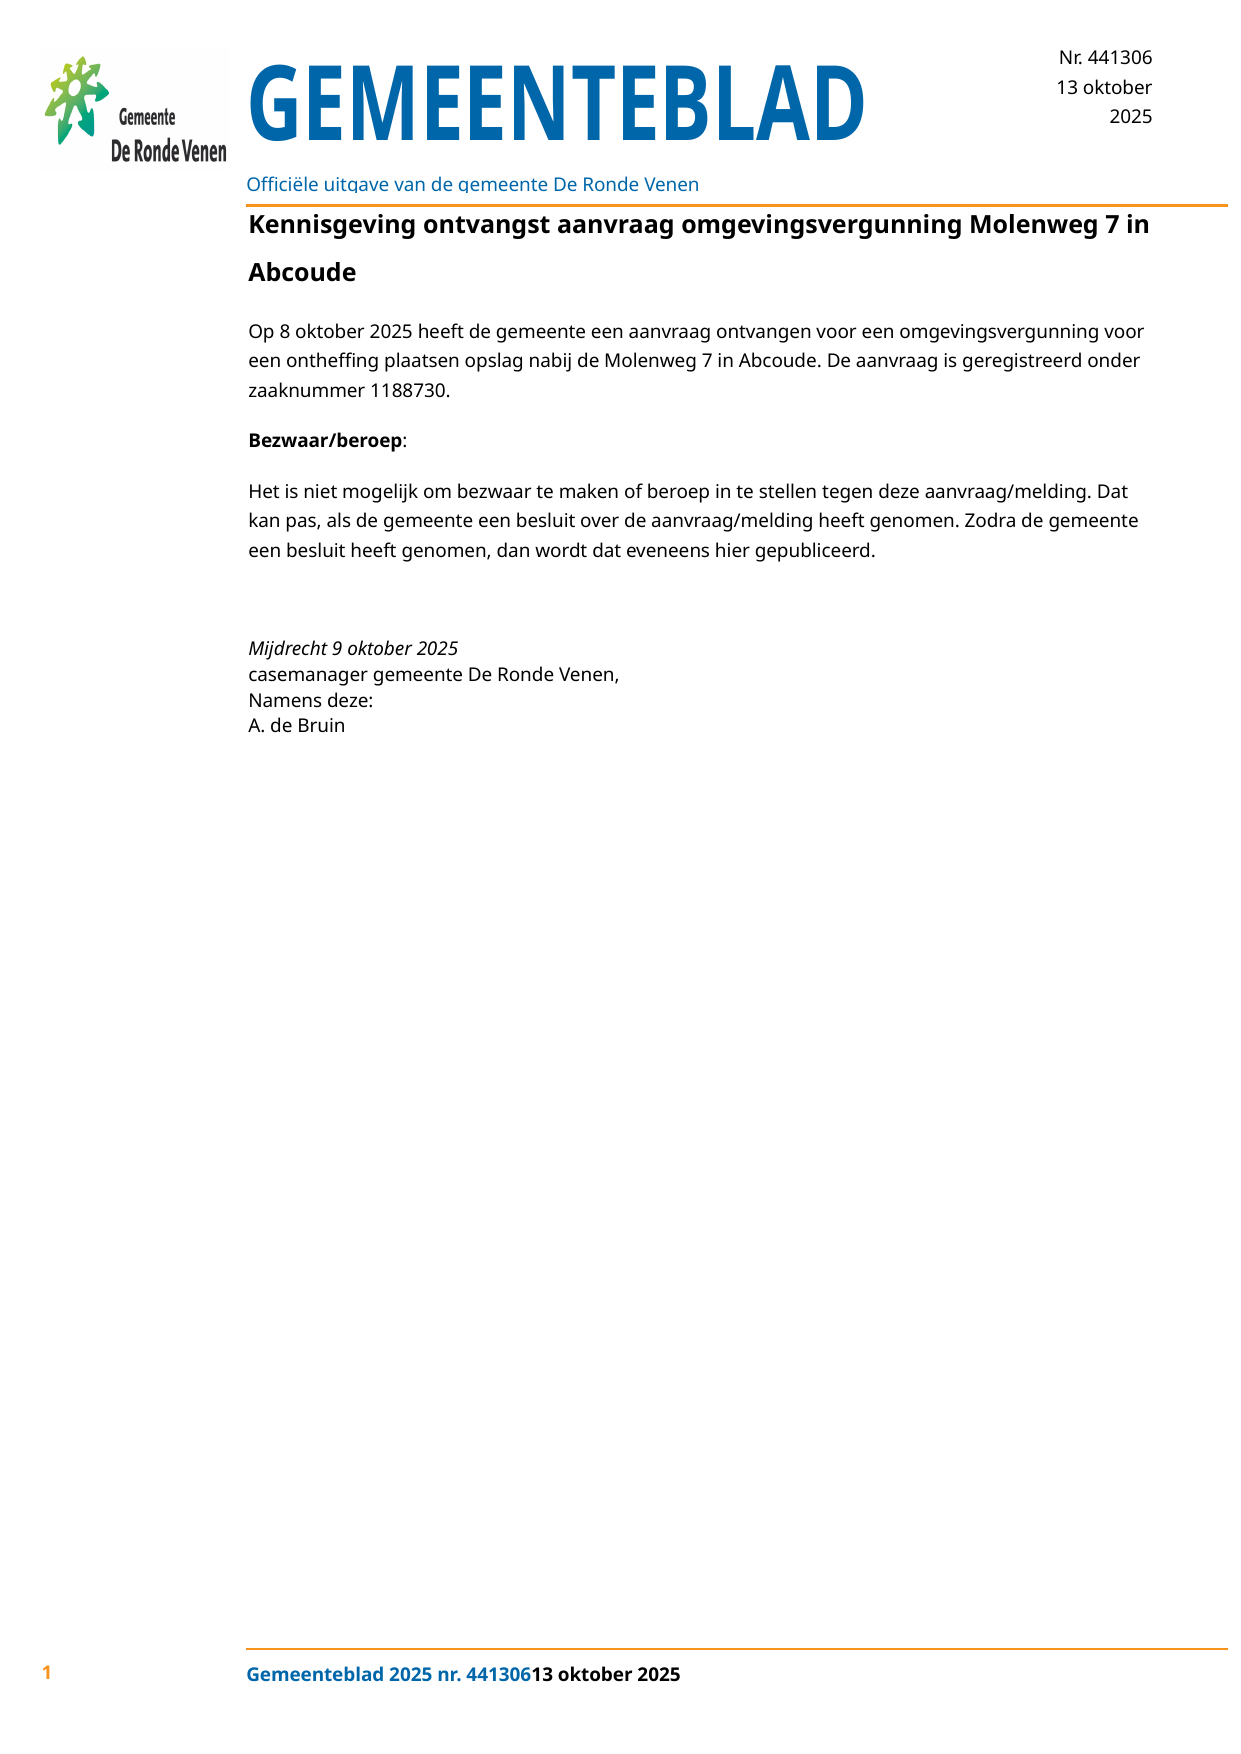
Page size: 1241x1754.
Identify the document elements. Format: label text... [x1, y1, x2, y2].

text casemanager gemeente De Ronde Venen, [248, 661, 1152, 687]
text Op 8 oktober 2025 heeft de gemeente een aanvraag ontvangen voor een omgevingsvergunning voor een ontheffing plaatsen opslag nabij de Molenweg 7 in Abcoude. De aanvraag is geregistreerd onder zaaknummer 1188730. [248, 318, 1152, 403]
text Namens deze: [248, 687, 1152, 712]
text A. de Bruin [248, 712, 1152, 738]
text Mijdrecht 9 oktober 2025 [248, 635, 1152, 661]
text Bezwaar/beroep: [248, 427, 1152, 453]
text Het is niet mogelijk om bezwaar te maken of beroep in te stellen tegen deze aanvraag/melding. Dat kan pas, als de gemeente een besluit over de aanvraag/melding heeft genomen. Zodra de gemeente een besluit heeft genomen, dan wordt dat eveneens hier gepubliceerd. [248, 478, 1152, 563]
picture [41, 47, 231, 172]
text Kennisgeving ontvangst aanvraag omgevingsvergunning Molenweg 7 in Abcoude [248, 207, 1152, 288]
